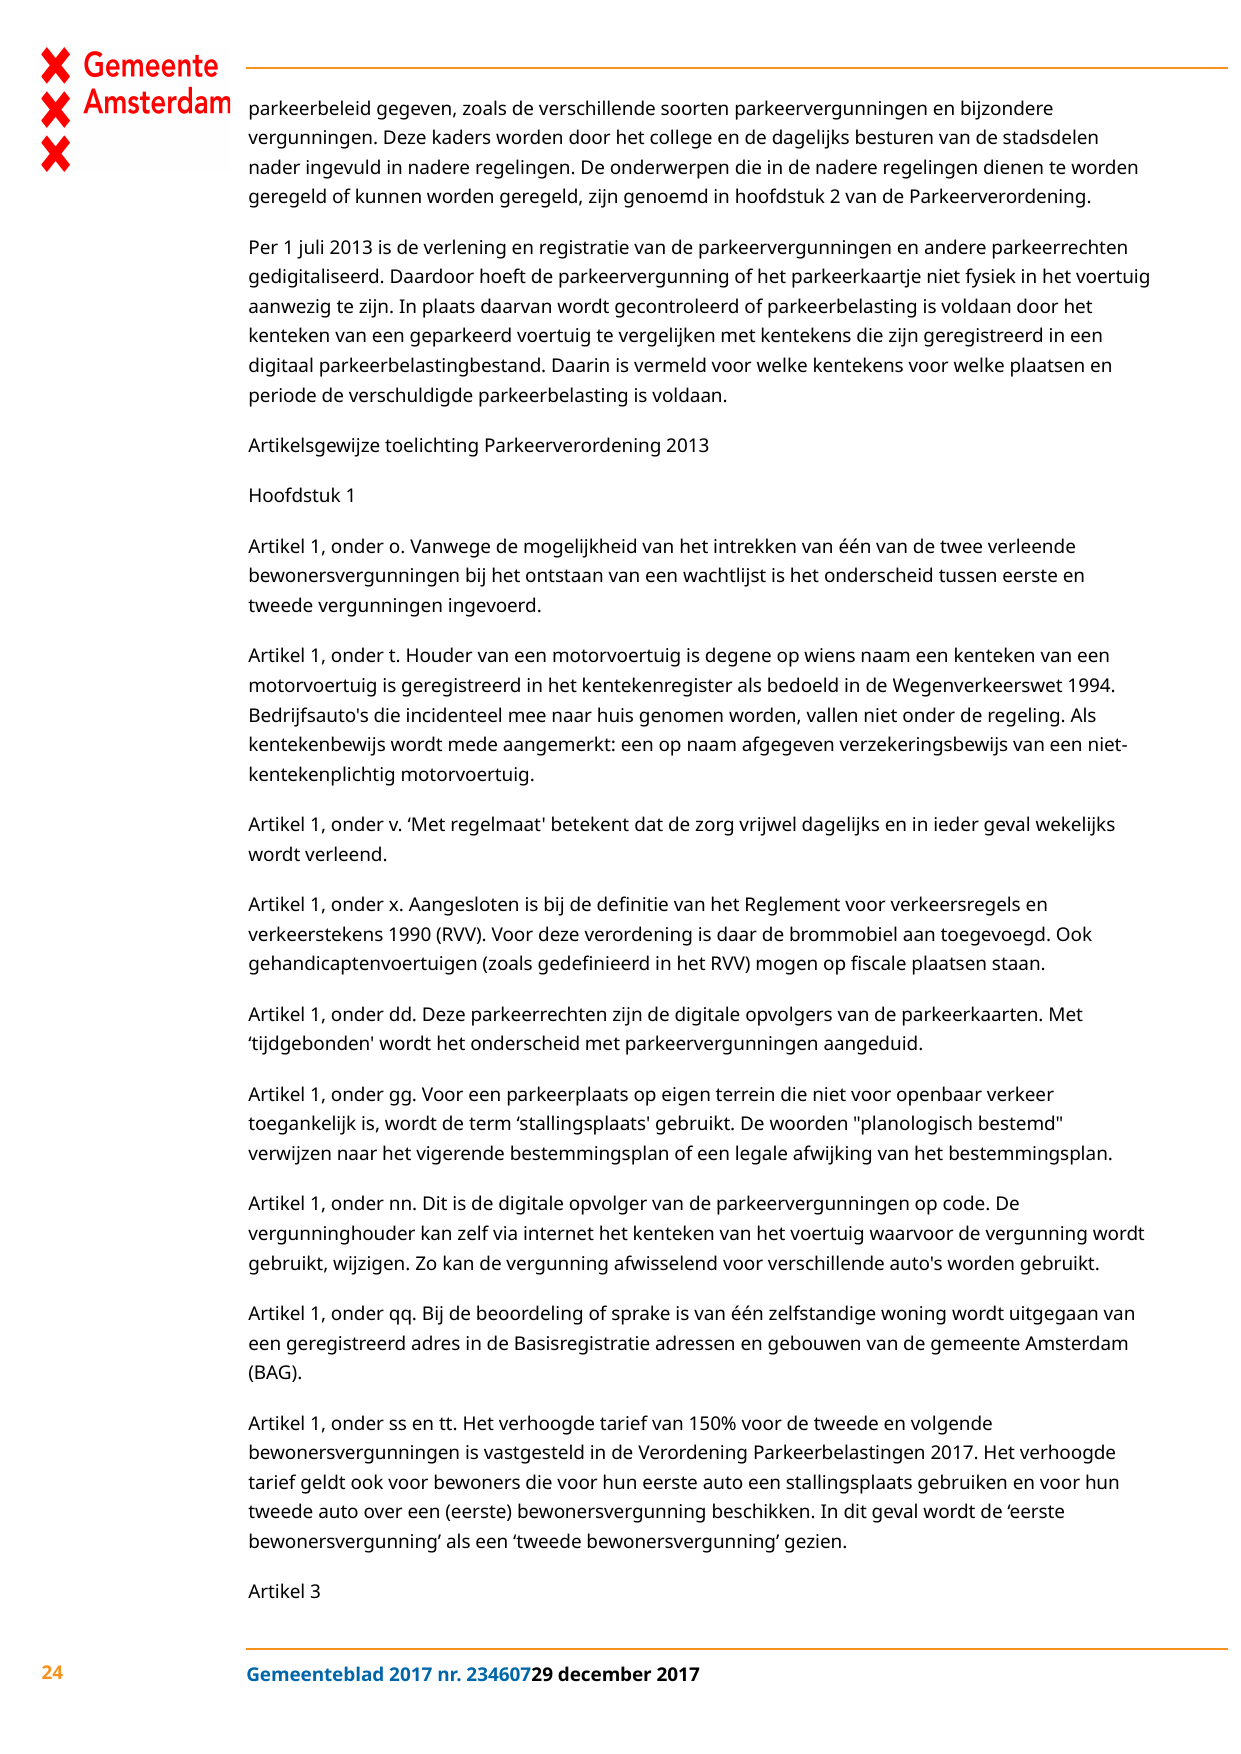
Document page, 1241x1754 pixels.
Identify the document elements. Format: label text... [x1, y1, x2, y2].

text Artikel 1, onder nn. Dit is de digitale opvolger van de parkeervergunningen op code. De vergunninghouder kan zelf via internet het kenteken van het voertuig waarvoor de vergunning wordt gebruikt, wijzigen. Zo kan de vergunning afwisselend voor verschillende auto's worden gebruikt. [248, 1191, 1152, 1276]
text Per 1 juli 2013 is de verlening en registratie van de parkeervergunningen en andere parkeerrechten gedigitaliseerd. Daardoor hoeft de parkeervergunning of het parkeerkaartje niet fysiek in het voertuig aanwezig te zijn. In plaats daarvan wordt gecontroleerd of parkeerbelasting is voldaan door het kenteken van een geparkeerd voertuig te vergelijken met kentekens die zijn geregistreerd in een digitaal parkeerbelastingbestand. Daarin is vermeld voor welke kentekens voor welke plaatsen en periode de verschuldigde parkeerbelasting is voldaan. [248, 234, 1152, 408]
text Artikel 1, onder gg. Voor een parkeerplaats op eigen terrein die niet voor openbaar verkeer toegankelijk is, wordt de term ‘stallingsplaats' gebruikt. De woorden "planologisch bestemd" verwijzen naar het vigerende bestemmingsplan of een legale afwijking van het bestemmingsplan. [248, 1081, 1152, 1166]
text Artikel 3 [248, 1578, 1152, 1604]
picture [41, 47, 231, 172]
text Artikel 1, onder t. Houder van een motorvoertuig is degene op wiens naam een kenteken van een motorvoertuig is geregistreerd in het kentekenregister als bedoeld in de Wegenverkeerswet 1994. Bedrijfsauto's die incidenteel mee naar huis genomen worden, vallen niet onder de regeling. Als kentekenbewijs wordt mede aangemerkt: een op naam afgegeven verzekeringsbewijs van een niet-kentekenplichtig motorvoertuig. [248, 643, 1152, 787]
text Artikel 1, onder x. Aangesloten is bij de definitie van het Reglement voor verkeersregels en verkeerstekens 1990 (RVV). Voor deze verordening is daar de brommobiel aan toegevoegd. Ook gehandicaptenvoertuigen (zoals gedefinieerd in het RVV) mogen op fiscale plaatsen staan. [248, 891, 1152, 976]
text Artikel 1, onder o. Vanwege de mogelijkheid van het intrekken van één van de twee verleende bewonersvergunningen bij het ontstaan van een wachtlijst is het onderscheid tussen eerste en tweede vergunningen ingevoerd. [248, 533, 1152, 618]
text parkeerbeleid gegeven, zoals de verschillende soorten parkeervergunningen en bijzondere vergunningen. Deze kaders worden door het college en de dagelijks besturen van de stadsdelen nader ingevuld in nadere regelingen. De onderwerpen die in de nadere regelingen dienen te worden geregeld of kunnen worden geregeld, zijn genoemd in hoofdstuk 2 van de Parkeerverordening. [248, 95, 1152, 209]
text Hoofdstuk 1 [248, 483, 1152, 508]
text Artikel 1, onder ss en tt. Het verhoogde tarief van 150% voor de tweede en volgende bewonersvergunningen is vastgesteld in de Verordening Parkeerbelastingen 2017. Het verhoogde tarief geldt ook voor bewoners die voor hun eerste auto een stallingsplaats gebruiken en voor hun tweede auto over een (eerste) bewonersvergunning beschikken. In dit geval wordt de ‘eerste bewonersvergunning’ als een ‘tweede bewonersvergunning’ gezien. [248, 1410, 1152, 1554]
text Artikelsgewijze toelichting Parkeerverordening 2013 [248, 432, 1152, 458]
text Artikel 1, onder qq. Bij de beoordeling of sprake is van één zelfstandige woning wordt uitgegaan van een geregistreerd adres in de Basisregistratie adressen en gebouwen van de gemeente Amsterdam (BAG). [248, 1300, 1152, 1385]
text Artikel 1, onder dd. Deze parkeerrechten zijn de digitale opvolgers van de parkeerkaarten. Met ‘tijdgebonden' wordt het onderscheid met parkeervergunningen aangeduid. [248, 1001, 1152, 1056]
text Artikel 1, onder v. ‘Met regelmaat' betekent dat de zorg vrijwel dagelijks en in ieder geval wekelijks wordt verleend. [248, 811, 1152, 867]
